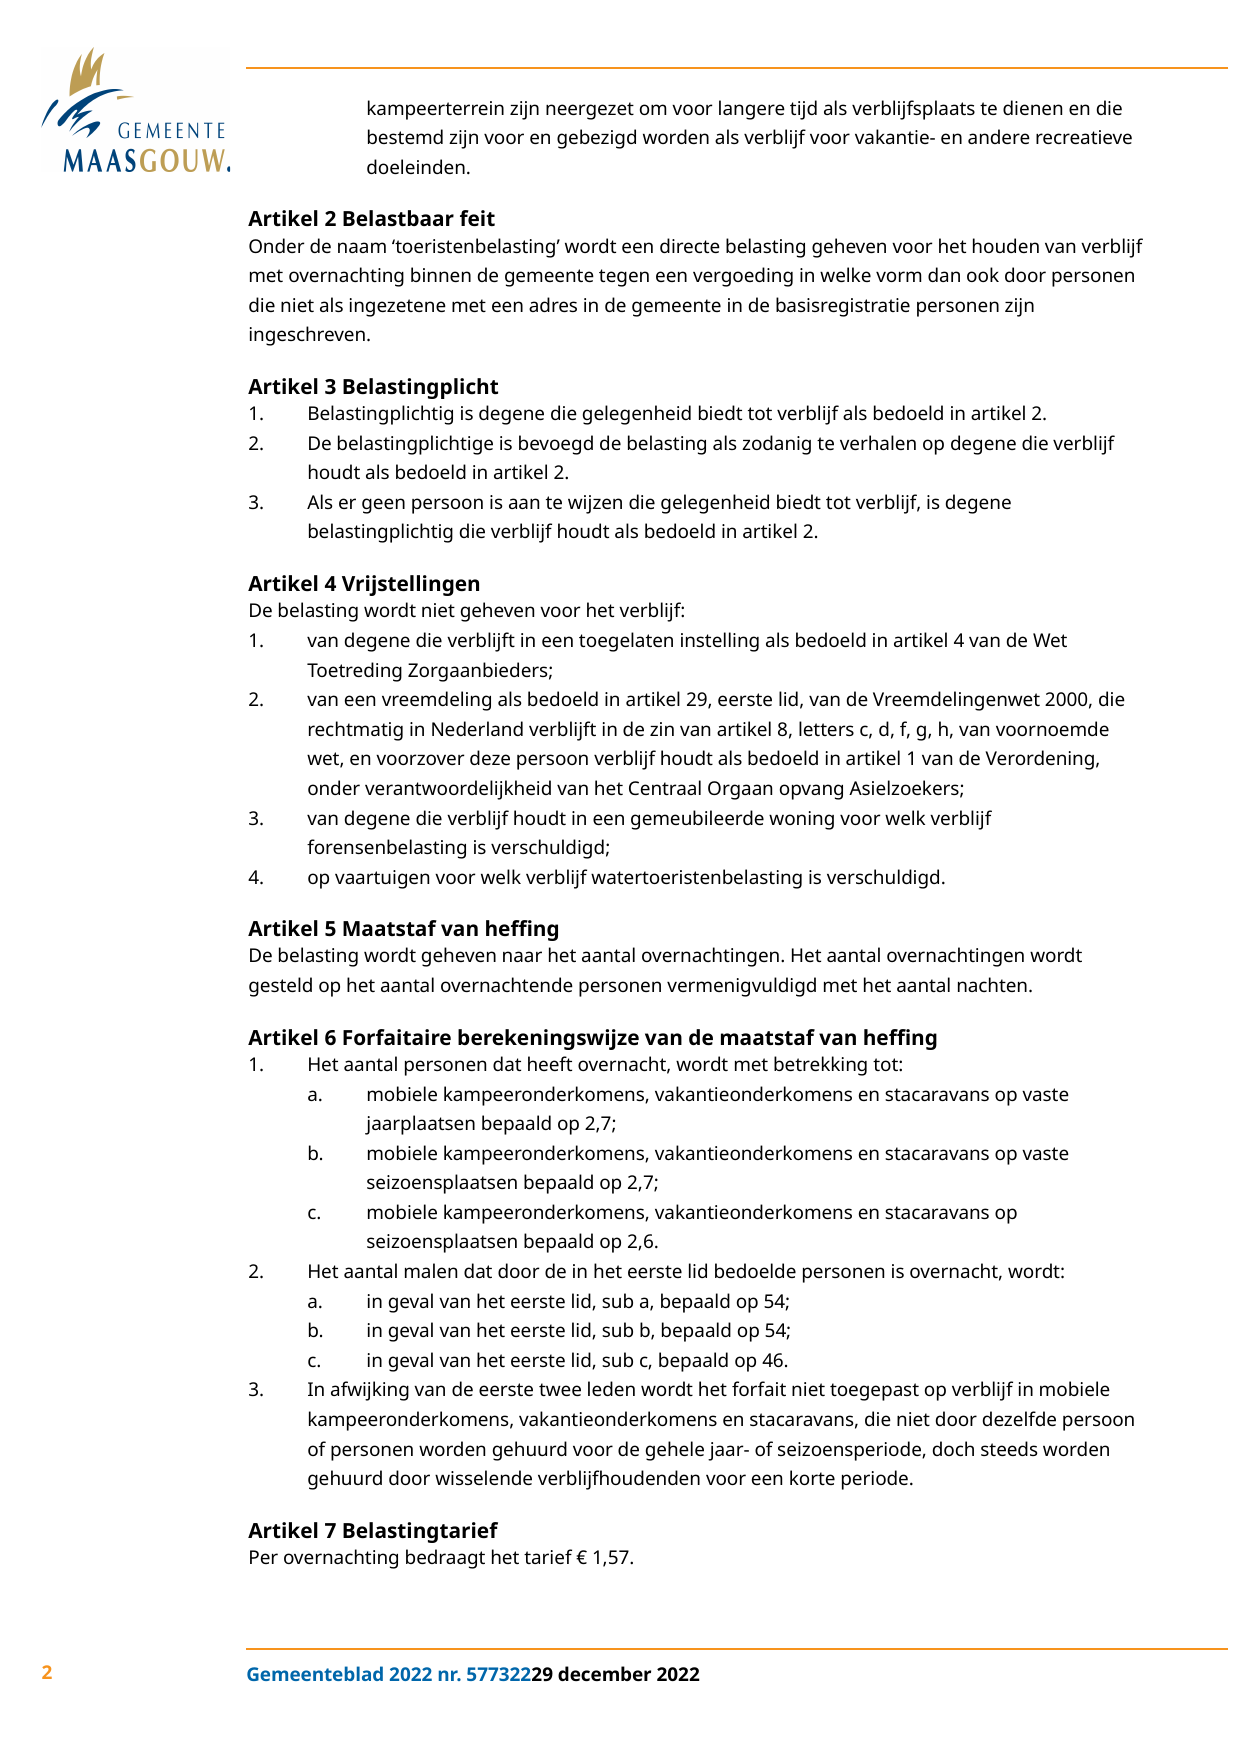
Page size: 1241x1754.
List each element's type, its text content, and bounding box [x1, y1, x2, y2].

list Als er geen persoon is aan te wijzen die gelegenheid biedt tot verblijf, is degene belastingplichtig die verblijf houdt als bedoeld in artikel 2. [248, 489, 1152, 544]
text Artikel 5 Maatstaf van heffing [248, 914, 1152, 943]
text Artikel 7 Belastingtarief [248, 1516, 1152, 1544]
list mobiele kampeeronderkomens, vakantieonderkomens en stacaravans op vaste jaarplaatsen bepaald op 2,7; [307, 1081, 1152, 1136]
list in geval van het eerste lid, sub b, bepaald op 54; [307, 1317, 1152, 1343]
list mobiele kampeeronderkomens, vakantieonderkomens en stacaravans op vaste seizoensplaatsen bepaald op 2,7; [307, 1140, 1152, 1195]
list Het aantal malen dat door de in het eerste lid bedoelde personen is overnacht, wordt: [248, 1258, 1152, 1284]
list mobiele kampeeronderkomens, vakantieonderkomens en stacaravans op seizoensplaatsen bepaald op 2,6. [307, 1199, 1152, 1254]
list De belastingplichtige is bevoegd de belasting als zodanig te verhalen op degene die verblijf houdt als bedoeld in artikel 2. [248, 430, 1152, 485]
list Belastingplichtig is degene die gelegenheid biedt tot verblijf als bedoeld in artikel 2. [248, 400, 1152, 426]
list Het aantal personen dat heeft overnacht, wordt met betrekking tot: [248, 1051, 1152, 1077]
text De belasting wordt niet geheven voor het verblijf: [248, 598, 1152, 623]
text Per overnachting bedraagt het tarief € 1,57. [248, 1544, 1152, 1570]
list in geval van het eerste lid, sub c, bepaald op 46. [307, 1347, 1152, 1373]
text Onder de naam ‘toeristenbelasting’ wordt een directe belasting geheven voor het houden van verblijf met overnachting binnen de gemeente tegen een vergoeding in welke vorm dan ook door personen die niet als ingezetene met een adres in de gemeente in de basisregistratie personen zijn ingeschreven. [248, 233, 1152, 347]
list van een vreemdeling als bedoeld in artikel 29, eerste lid, van de Vreemdelingenwet 2000, die rechtmatig in Nederland verblijft in de zin van artikel 8, letters c, d, f, g, h, van voornoemde wet, en voorzover deze persoon verblijf houdt als bedoeld in artikel 1 van de Verordening, onder verantwoordelijkheid van het Centraal Orgaan opvang Asielzoekers; [248, 686, 1152, 801]
text Artikel 4 Vrijstellingen [248, 569, 1152, 598]
list van degene die verblijft in een toegelaten instelling als bedoeld in artikel 4 van de Wet Toetreding Zorgaanbieders; [248, 627, 1152, 682]
list kampeerterrein zijn neergezet om voor langere tijd als verblijfsplaats te dienen en die bestemd zijn voor en gebezigd worden als verblijf voor vakantie- en andere recreatieve doeleinden. [307, 95, 1152, 180]
text Artikel 6 Forfaitaire berekeningswijze van de maatstaf van heffing [248, 1023, 1152, 1051]
list In afwijking van de eerste twee leden wordt het forfait niet toegepast op verblijf in mobiele kampeeronderkomens, vakantieonderkomens en stacaravans, die niet door dezelfde persoon of personen worden gehuurd voor de gehele jaar- of seizoensperiode, doch steeds worden gehuurd door wisselende verblijfhoudenden voor een korte periode. [248, 1377, 1152, 1491]
list van degene die verblijf houdt in een gemeubileerde woning voor welk verblijf forensenbelasting is verschuldigd; [248, 805, 1152, 860]
picture [41, 47, 231, 172]
list op vaartuigen voor welk verblijf watertoeristenbelasting is verschuldigd. [248, 864, 1152, 889]
text Artikel 2 Belastbaar feit [248, 204, 1152, 233]
text Artikel 3 Belastingplicht [248, 372, 1152, 400]
list in geval van het eerste lid, sub a, bepaald op 54; [307, 1288, 1152, 1313]
text De belasting wordt geheven naar het aantal overnachtingen. Het aantal overnachtingen wordt gesteld op het aantal overnachtende personen vermenigvuldigd met het aantal nachten. [248, 943, 1152, 998]
